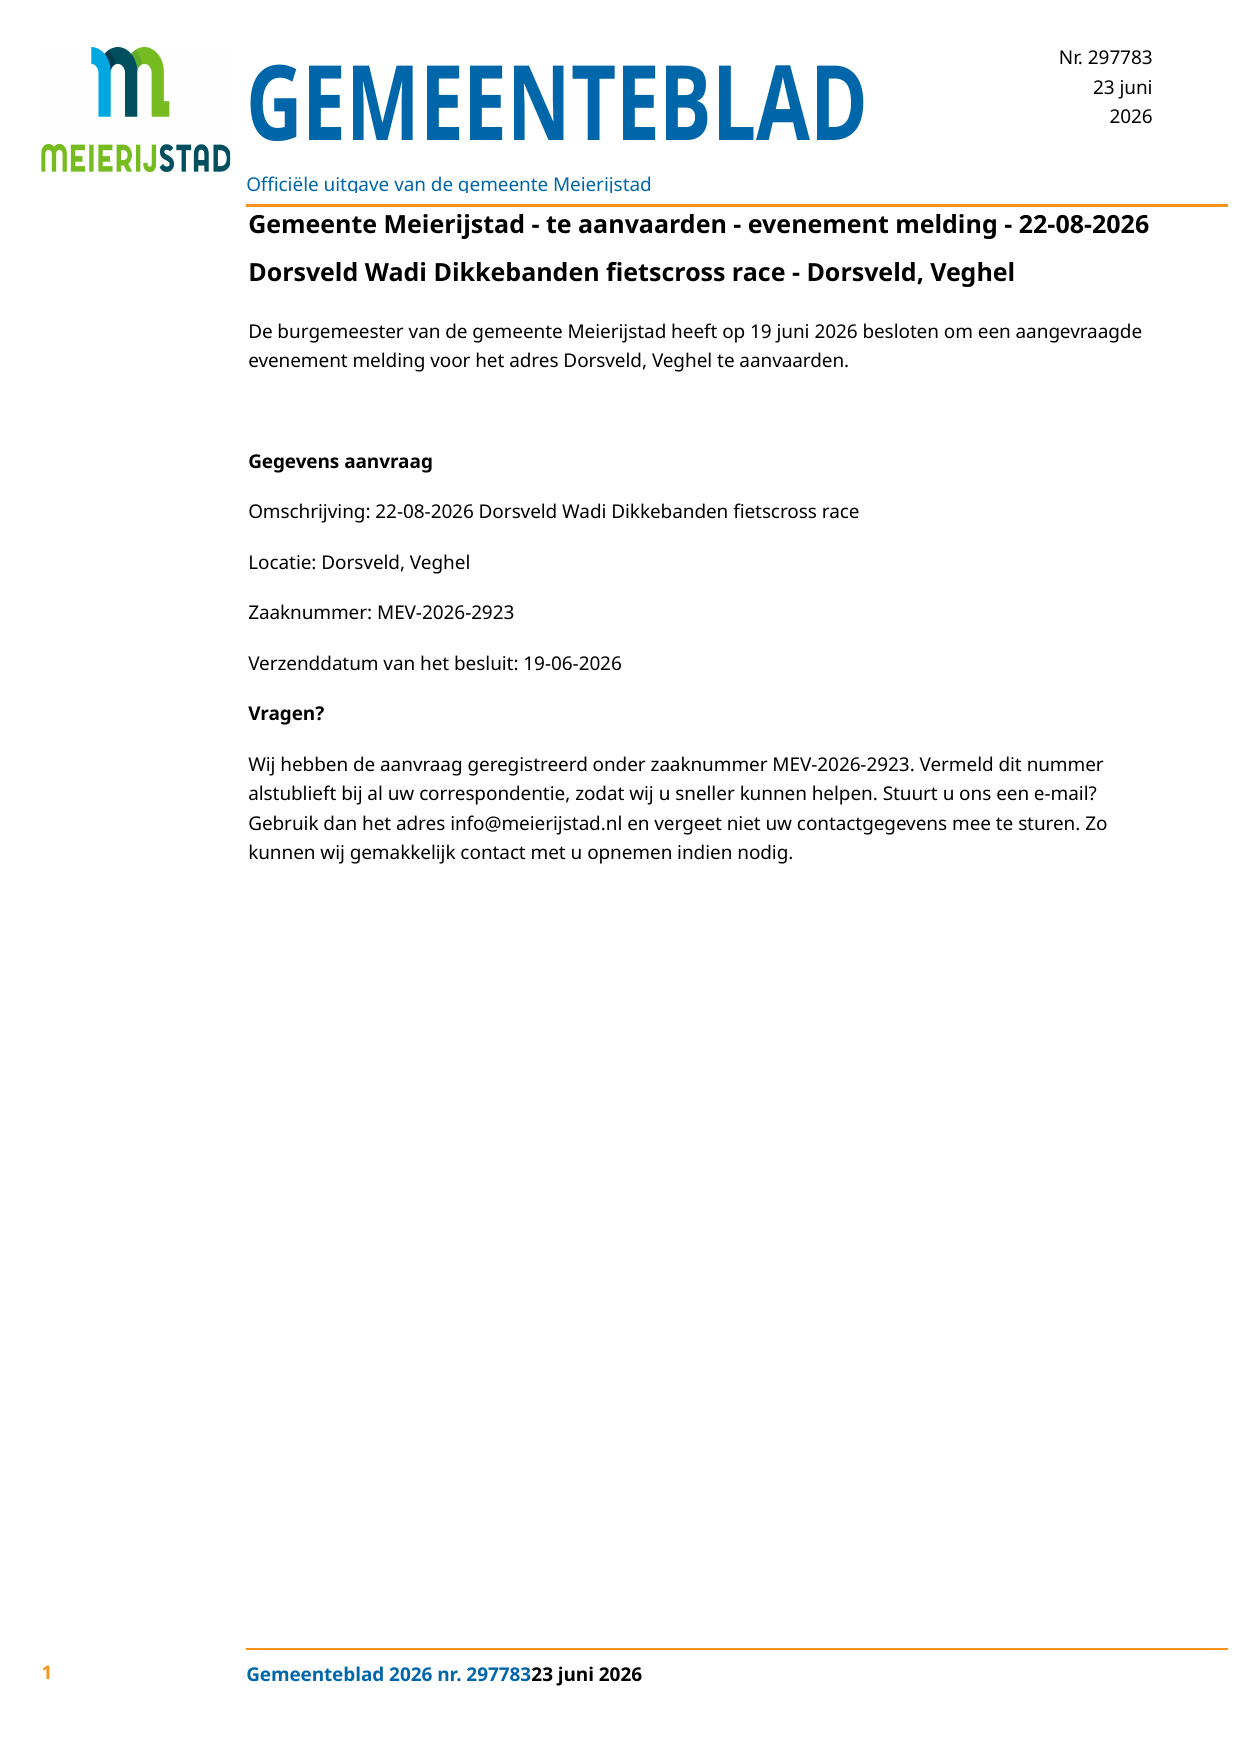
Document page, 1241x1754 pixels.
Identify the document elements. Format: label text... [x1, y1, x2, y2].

text Verzenddatum van het besluit: 19-06-2026 [248, 650, 1152, 676]
text Gegevens aanvraag [248, 448, 1152, 474]
text Wij hebben de aanvraag geregistreerd onder zaaknummer MEV-2026-2923. Vermeld dit nummer alstublieft bij al uw correspondentie, zodat wij u sneller kunnen helpen. Stuurt u ons een e-mail? Gebruik dan het adres info@meierijstad.nl en vergeet niet uw contactgegevens mee te sturen. Zo kunnen wij gemakkelijk contact met u opnemen indien nodig. [248, 751, 1152, 865]
text Omschrijving: 22-08-2026 Dorsveld Wadi Dikkebanden fietscross race [248, 499, 1152, 524]
text De burgemeester van de gemeente Meierijstad heeft op 19 juni 2026 besloten om een aangevraagde evenement melding voor het adres Dorsveld, Veghel te aanvaarden. [248, 318, 1152, 373]
text Gemeente Meierijstad - te aanvaarden - evenement melding - 22-08-2026 Dorsveld Wadi Dikkebanden fietscross race - Dorsveld, Veghel [248, 207, 1152, 288]
picture [41, 47, 231, 172]
text Locatie: Dorsveld, Veghel [248, 549, 1152, 575]
text Vragen? [248, 700, 1152, 726]
text Zaaknummer: MEV-2026-2923 [248, 599, 1152, 625]
